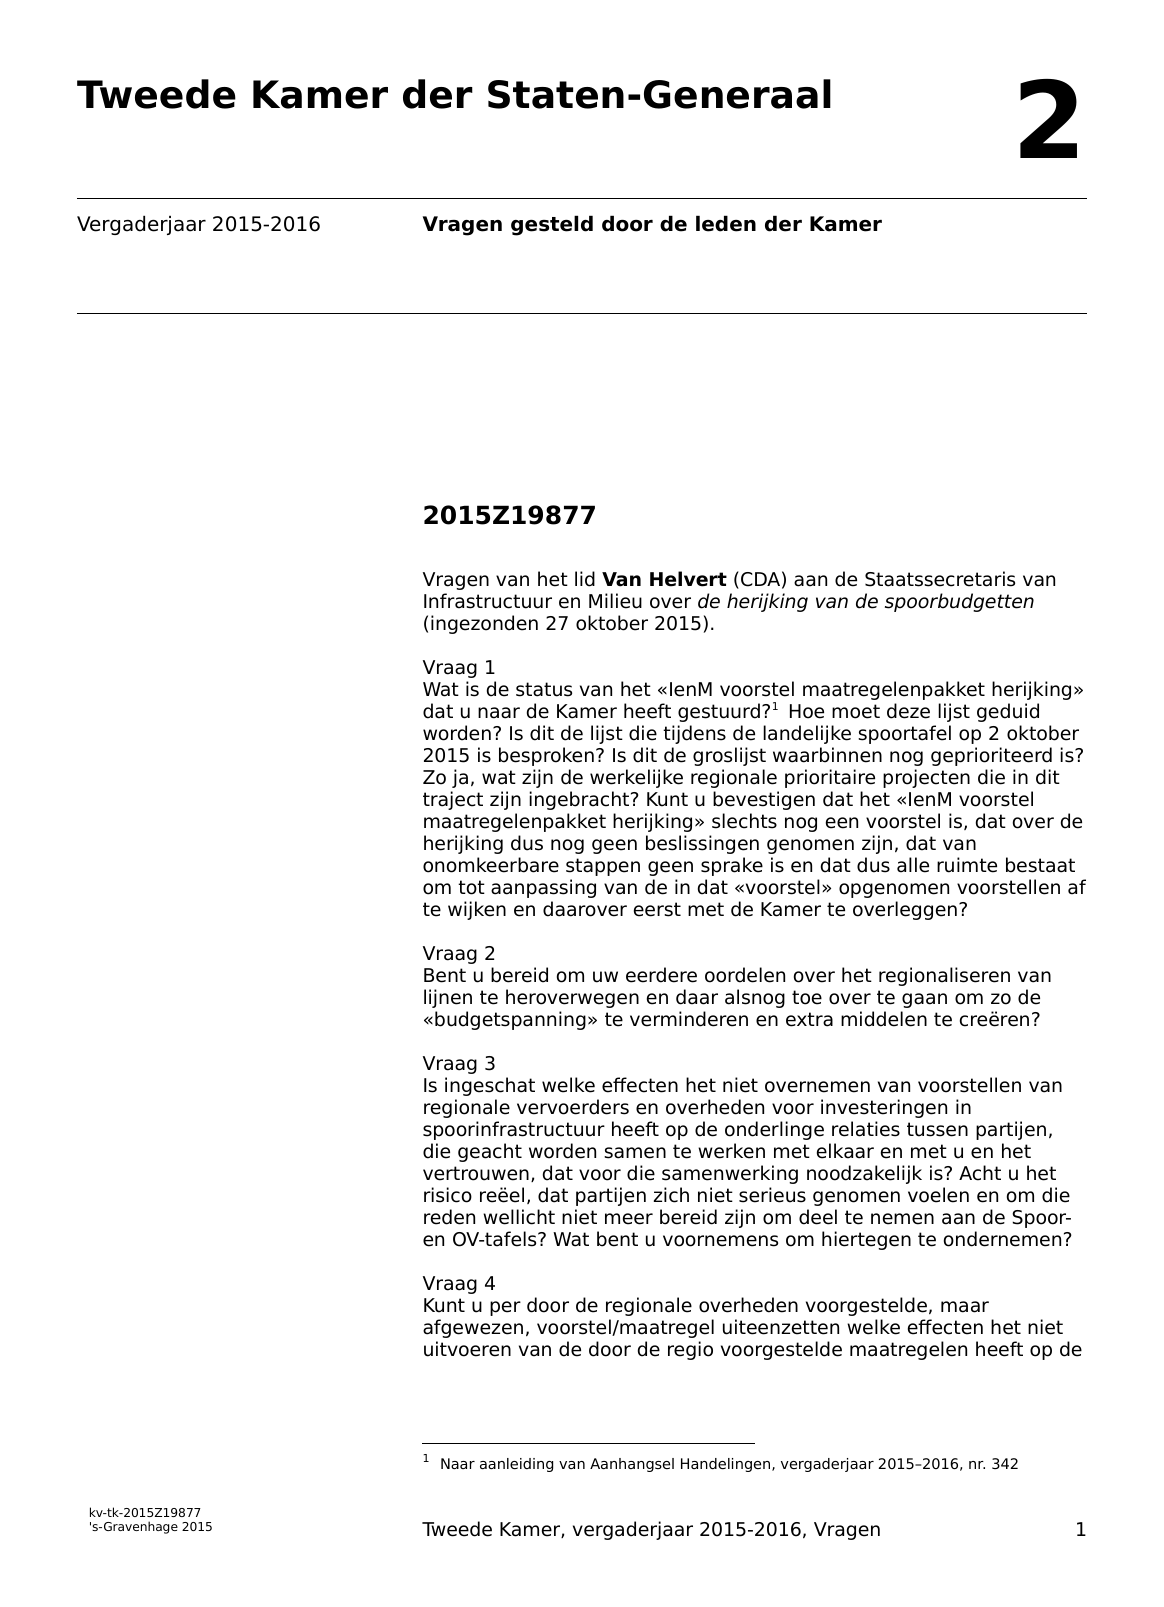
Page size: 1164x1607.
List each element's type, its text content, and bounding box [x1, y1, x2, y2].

text Bent u bereid om uw eerdere oordelen over het regionaliseren van lijnen te heroverwegen en daar alsnog toe over te gaan om zo de «budgetspanning» te verminderen en extra middelen te creëren? [422, 965, 1087, 1031]
text Is ingeschat welke effecten het niet overnemen van voorstellen van regionale vervoerders en overheden voor investeringen in spoorinfrastructuur heeft op de onderlinge relaties tussen partijen, die geacht worden samen te werken met elkaar en met u en het vertrouwen, dat voor die samenwerking noodzakelijk is? Acht u het risico reëel, dat partijen zich niet serieus genomen voelen en om die reden wellicht niet meer bereid zijn om deel te nemen aan de Spoor- en OV-tafels? Wat bent u voornemens om hiertegen te ondernemen? [422, 1075, 1087, 1251]
table_cell Vergaderjaar 2015-2016 [77, 199, 422, 313]
table_cell Vragen gesteld door de leden der Kamer [422, 199, 1087, 313]
text Vraag 4 [422, 1273, 1087, 1295]
text Kunt u per door de regionale overheden voorgestelde, maar afgewezen, voorstel/maatregel uiteenzetten welke effecten het niet uitvoeren van de door de regio voorgestelde maatregelen heeft op de [422, 1295, 1087, 1361]
text 's-Gravenhage 2015 [88, 1520, 323, 1534]
text Vragen van het lid Van Helvert (CDA) aan de Staatssecretaris van Infrastructuur en Milieu over de herijking van de spoorbudgetten (ingezonden 27 oktober 2015). [422, 569, 1087, 635]
table_header 2 [886, 59, 1087, 198]
text kv-tk-2015Z19877 [88, 1506, 323, 1520]
table_header Tweede Kamer der Staten-Generaal [77, 59, 886, 198]
text Wat is de status van het «IenM voorstel maatregelenpakket herijking» dat u naar de Kamer heeft gestuurd? Hoe moet deze lijst geduid worden? Is dit de lijst die tijdens de landelijke spoortafel op 2 oktober 2015 is besproken? Is dit de groslijst waarbinnen nog geprioriteerd is? Zo ja, wat zijn de werkelijke regionale prioritaire projecten die in dit traject zijn ingebracht? Kunt u bevestigen dat het «IenM voorstel maatregelenpakket herijking» slechts nog een voorstel is, dat over de herijking dus nog geen beslissingen genomen zijn, dat van onomkeerbare stappen geen sprake is en dat dus alle ruimte bestaat om tot aanpassing van de in dat «voorstel» opgenomen voorstellen af te wijken en daarover eerst met de Kamer te overleggen? [422, 679, 1087, 921]
text Vraag 2 [422, 943, 1087, 965]
text 2015Z19877 [422, 501, 1087, 531]
text Naar aanleiding van Aanhangsel Handelingen, vergaderjaar 2015–2016, nr. 342 [422, 1452, 1087, 1474]
text Vraag 3 [422, 1053, 1087, 1075]
text Vraag 1 [422, 657, 1087, 679]
